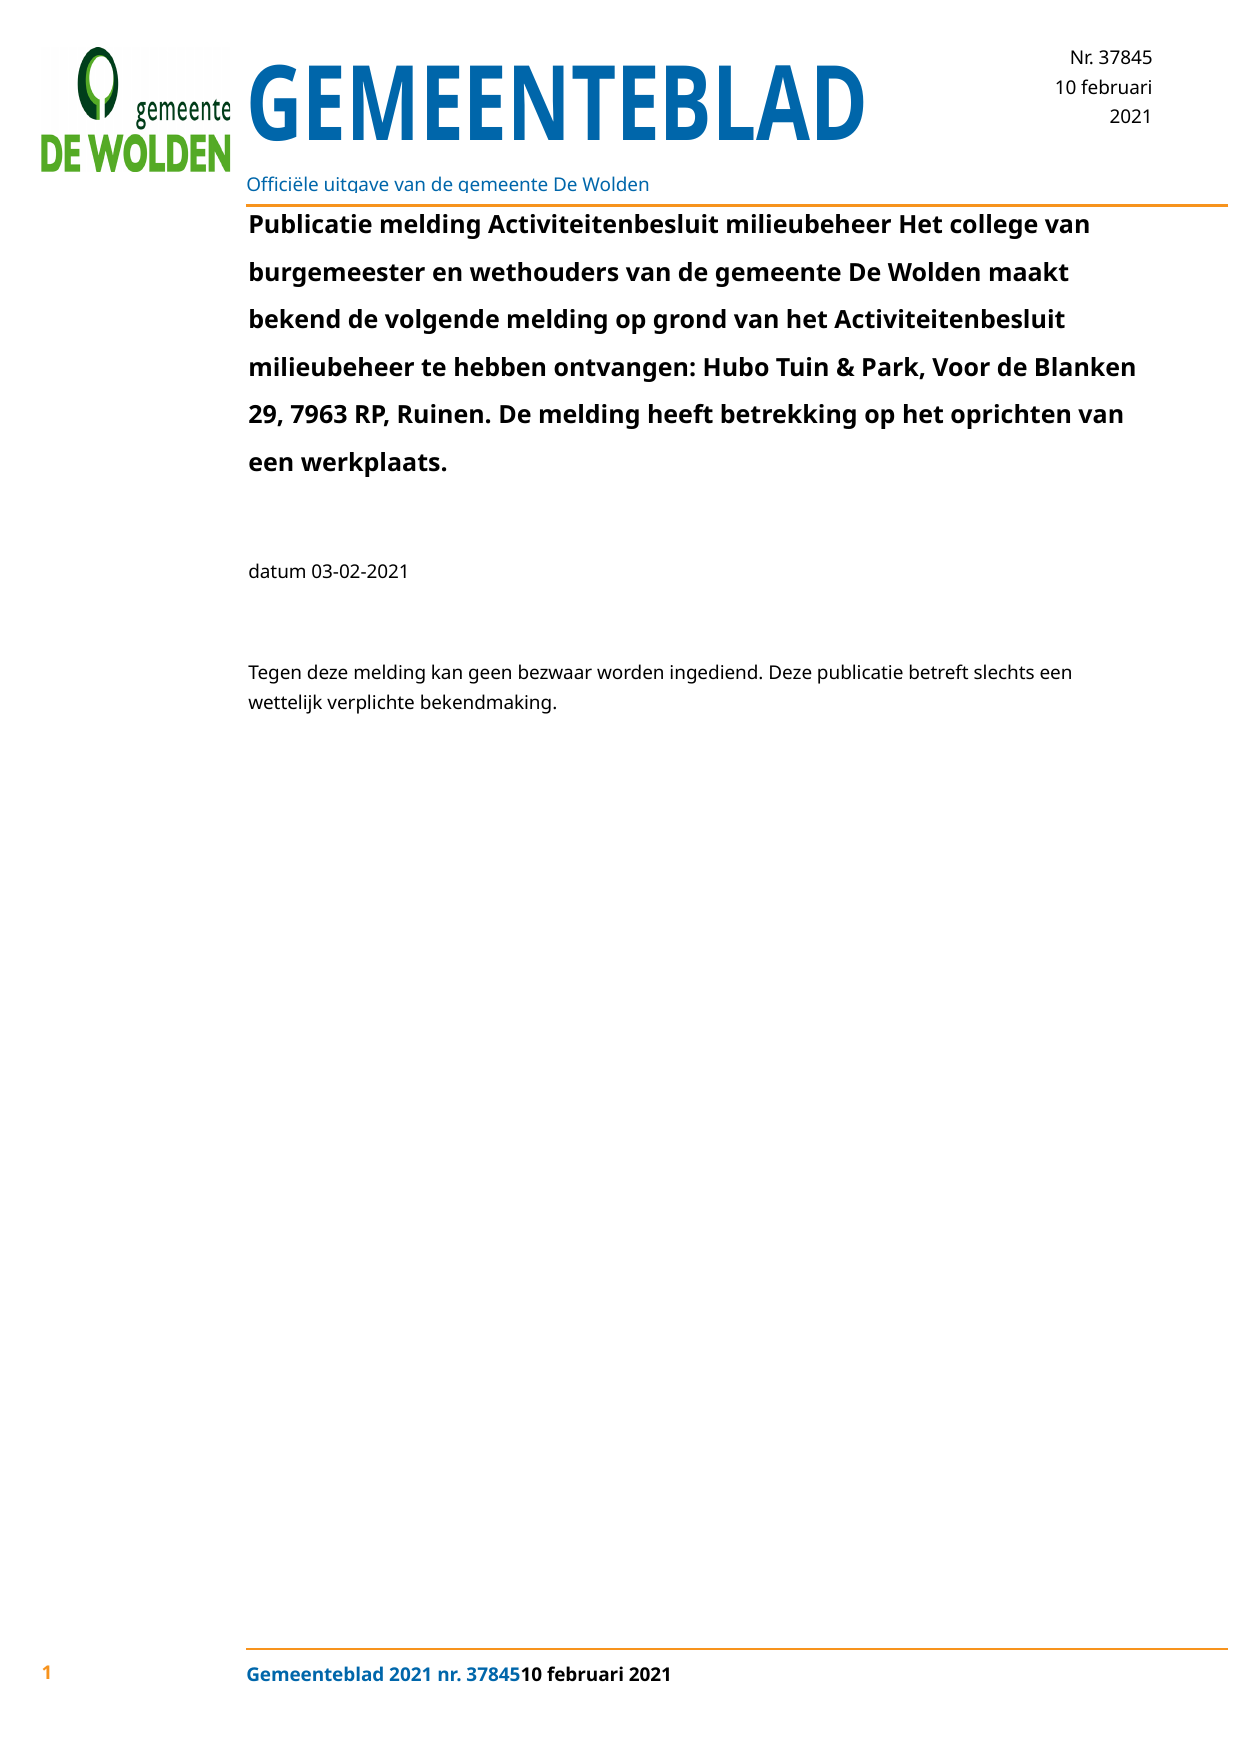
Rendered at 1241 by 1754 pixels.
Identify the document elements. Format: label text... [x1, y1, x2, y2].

text datum 03-02-2021 [248, 559, 1152, 584]
text Tegen deze melding kan geen bezwaar worden ingediend. Deze publicatie betreft slechts een wettelijk verplichte bekendmaking. [248, 659, 1152, 715]
text Publicatie melding Activiteitenbesluit milieubeheer Het college van burgemeester en wethouders van de gemeente De Wolden maakt bekend de volgende melding op grond van het Activiteitenbesluit milieubeheer te hebben ontvangen: Hubo Tuin & Park, Voor de Blanken 29, 7963 RP, Ruinen. De melding heeft betrekking op het oprichten van een werkplaats. [248, 207, 1152, 479]
picture [41, 47, 231, 172]
